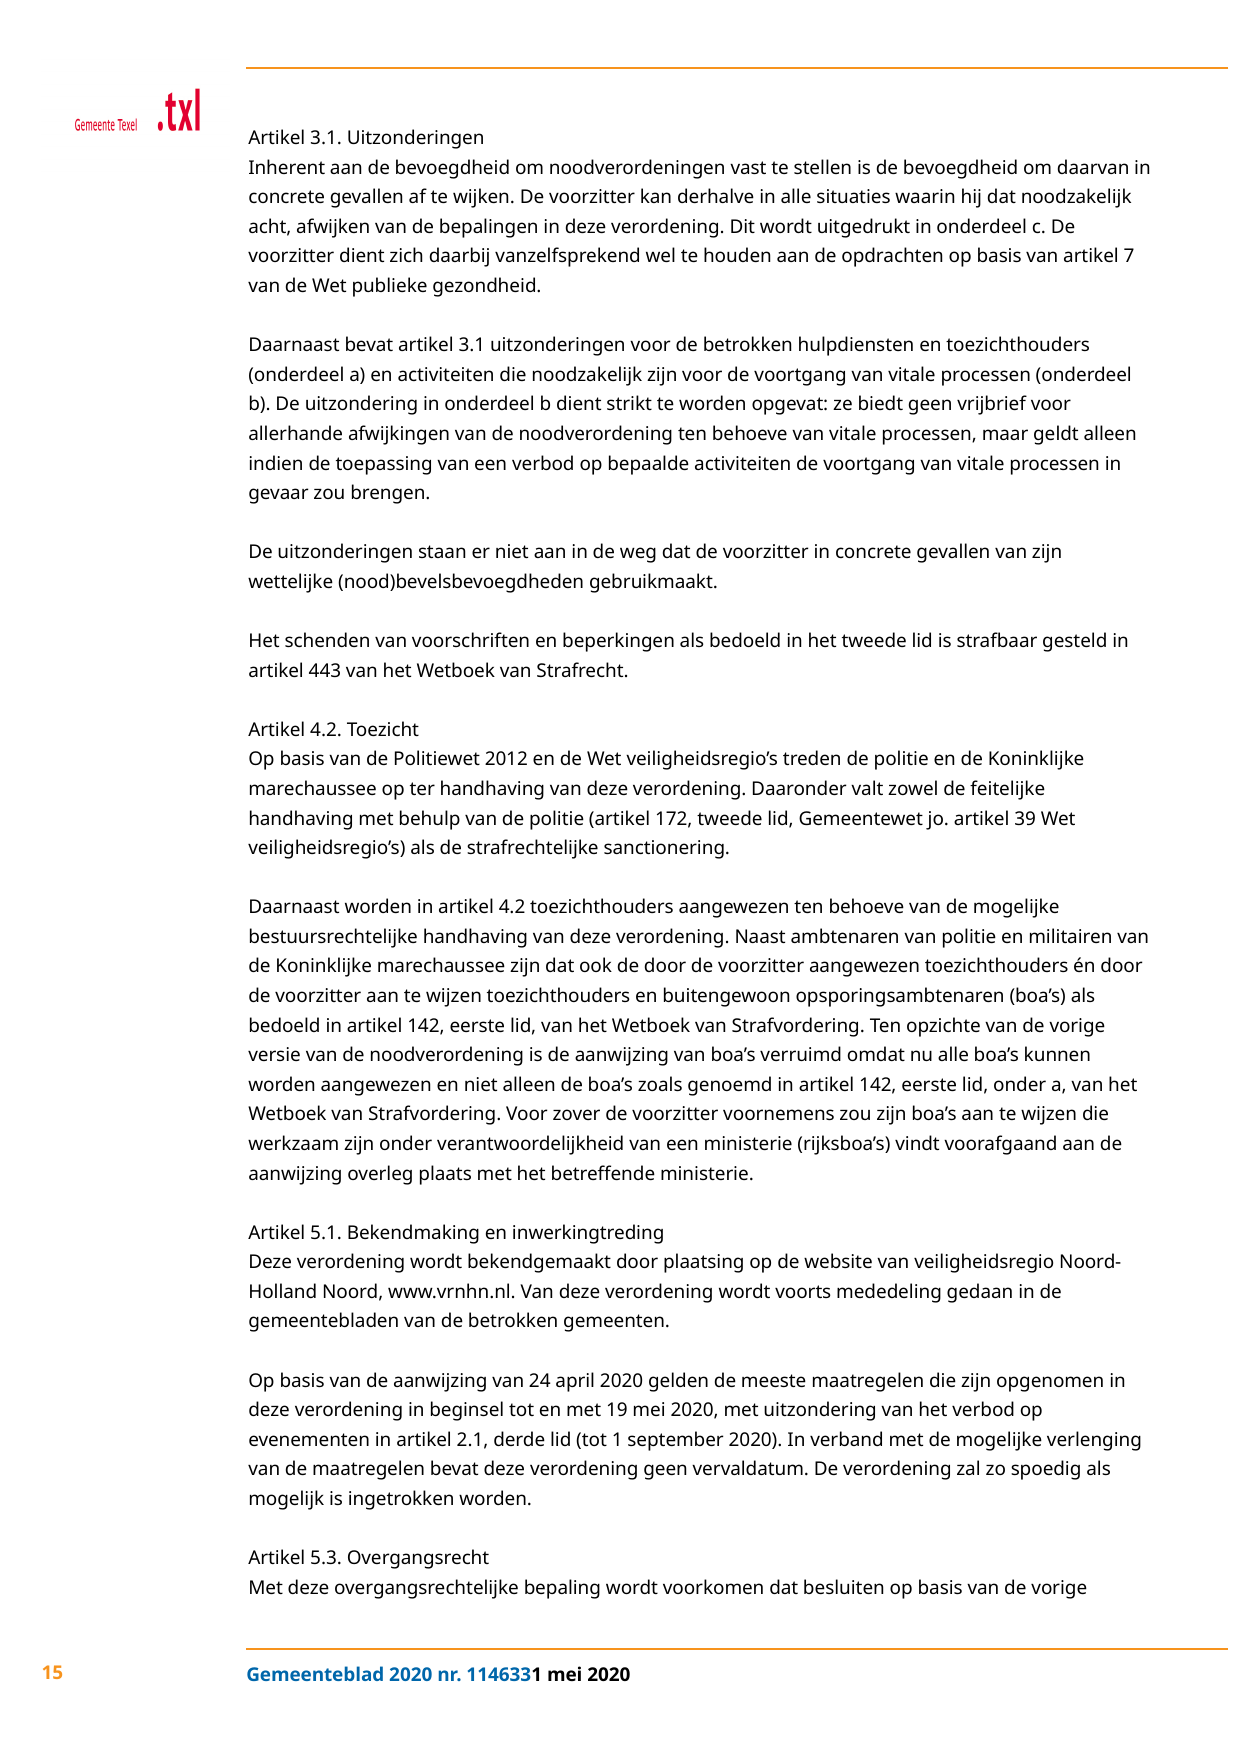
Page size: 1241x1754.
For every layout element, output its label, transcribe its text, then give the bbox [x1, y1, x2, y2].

text Met deze overgangsrechtelijke bepaling wordt voorkomen dat besluiten op basis van de vorige [248, 1574, 1152, 1600]
text Het schenden van voorschriften en beperkingen als bedoeld in het tweede lid is strafbaar gesteld in artikel 443 van het Wetboek van Strafrecht. [248, 627, 1152, 683]
text Daarnaast bevat artikel 3.1 uitzonderingen voor de betrokken hulpdiensten en toezichthouders (onderdeel a) en activiteiten die noodzakelijk zijn voor de voortgang van vitale processen (onderdeel b). De uitzondering in onderdeel b dient strikt te worden opgevat: ze biedt geen vrijbrief voor allerhande afwijkingen van de noodverordening ten behoeve van vitale processen, maar geldt alleen indien de toepassing van een verbod op bepaalde activiteiten de voortgang van vitale processen in gevaar zou brengen. [248, 331, 1152, 505]
text Deze verordening wordt bekendgemaakt door plaatsing op de website van veiligheidsregio Noord-Holland Noord, www.vrnhn.nl. Van deze verordening wordt voorts mededeling gedaan in de gemeentebladen van de betrokken gemeenten. [248, 1248, 1152, 1333]
text Inherent aan de bevoegdheid om noodverordeningen vast te stellen is de bevoegdheid om daarvan in concrete gevallen af te wijken. De voorzitter kan derhalve in alle situaties waarin hij dat noodzakelijk acht, afwijken van de bepalingen in deze verordening. Dit wordt uitgedrukt in onderdeel c. De voorzitter dient zich daarbij vanzelfsprekend wel te houden aan de opdrachten op basis van artikel 7 van de Wet publieke gezondheid. [248, 154, 1152, 298]
text Op basis van de Politiewet 2012 en de Wet veiligheidsregio’s treden de politie en de Koninklijke marechaussee op ter handhaving van deze verordening. Daaronder valt zowel de feitelijke handhaving met behulp van de politie (artikel 172, tweede lid, Gemeentewet jo. artikel 39 Wet veiligheidsregio’s) als de strafrechtelijke sanctionering. [248, 746, 1152, 860]
text Artikel 4.2. Toezicht [248, 716, 1152, 742]
text Op basis van de aanwijzing van 24 april 2020 gelden de meeste maatregelen die zijn opgenomen in deze verordening in beginsel tot en met 19 mei 2020, met uitzondering van het verbod op evenementen in artikel 2.1, derde lid (tot 1 september 2020). In verband met de mogelijke verlenging van de maatregelen bevat deze verordening geen vervaldatum. De verordening zal zo spoedig als mogelijk is ingetrokken worden. [248, 1367, 1152, 1511]
text Artikel 5.3. Overgangsrecht [248, 1544, 1152, 1570]
text De uitzonderingen staan er niet aan in de weg dat de voorzitter in concrete gevallen van zijn wettelijke (nood)bevelsbevoegdheden gebruikmaakt. [248, 538, 1152, 594]
text Artikel 3.1. Uitzonderingen [248, 124, 1152, 150]
text Daarnaast worden in artikel 4.2 toezichthouders aangewezen ten behoeve van de mogelijke bestuursrechtelijke handhaving van deze verordening. Naast ambtenaren van politie en militairen van de Koninklijke marechaussee zijn dat ook de door de voorzitter aangewezen toezichthouders én door de voorzitter aan te wijzen toezichthouders en buitengewoon opsporingsambtenaren (boa’s) als bedoeld in artikel 142, eerste lid, van het Wetboek van Strafvordering. Ten opzichte van de vorige versie van de noodverordening is de aanwijzing van boa’s verruimd omdat nu alle boa’s kunnen worden aangewezen en niet alleen de boa’s zoals genoemd in artikel 142, eerste lid, onder a, van het Wetboek van Strafvordering. Voor zover de voorzitter voornemens zou zijn boa’s aan te wijzen die werkzaam zijn onder verantwoordelijkheid van een ministerie (rijksboa’s) vindt voorafgaand aan de aanwijzing overleg plaats met het betreffende ministerie. [248, 893, 1152, 1186]
picture [41, 47, 231, 172]
text Artikel 5.1. Bekendmaking en inwerkingtreding [248, 1219, 1152, 1245]
